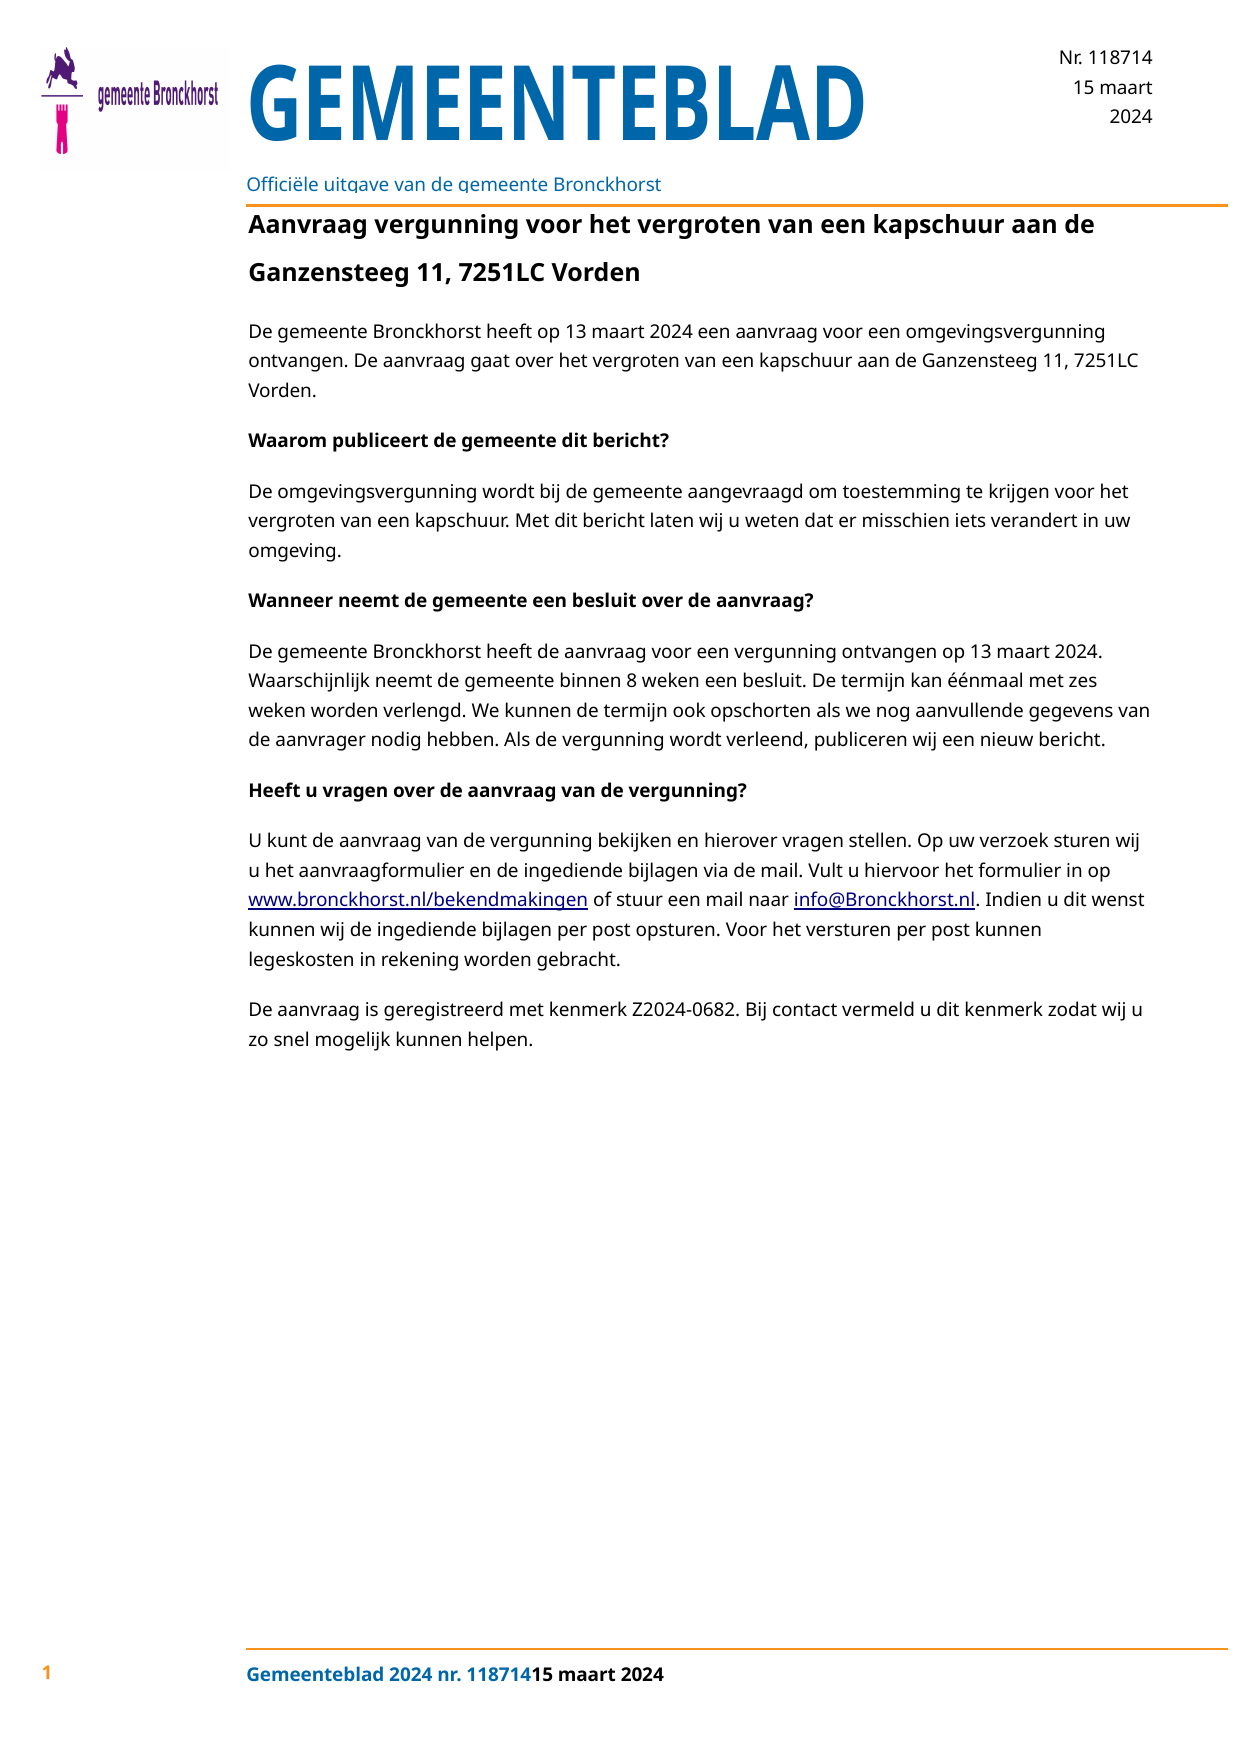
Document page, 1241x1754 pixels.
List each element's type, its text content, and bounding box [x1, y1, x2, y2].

text De aanvraag is geregistreerd met kenmerk Z2024-0682. Bij contact vermeld u dit kenmerk zodat wij u zo snel mogelijk kunnen helpen. [248, 996, 1152, 1052]
text Waarom publiceert de gemeente dit bericht? [248, 427, 1152, 453]
text Wanneer neemt de gemeente een besluit over de aanvraag? [248, 587, 1152, 613]
text Aanvraag vergunning voor het vergroten van een kapschuur aan de Ganzensteeg 11, 7251LC Vorden [248, 207, 1152, 288]
text De gemeente Bronckhorst heeft de aanvraag voor een vergunning ontvangen op 13 maart 2024. Waarschijnlijk neemt de gemeente binnen 8 weken een besluit. De termijn kan éénmaal met zes weken worden verlengd. We kunnen de termijn ook opschorten als we nog aanvullende gegevens van de aanvrager nodig hebben. Als de vergunning wordt verleend, publiceren wij een nieuw bericht. [248, 638, 1152, 752]
picture [41, 47, 231, 172]
text De gemeente Bronckhorst heeft op 13 maart 2024 een aanvraag voor een omgevingsvergunning ontvangen. De aanvraag gaat over het vergroten van een kapschuur aan de Ganzensteeg 11, 7251LC Vorden. [248, 318, 1152, 403]
text U kunt de aanvraag van de vergunning bekijken en hierover vragen stellen. Op uw verzoek sturen wij u het aanvraagformulier en de ingediende bijlagen via de mail. Vult u hiervoor het formulier in op www.bronckhorst.nl/bekendmakingen of stuur een mail naar info@Bronckhorst.nl. Indien u dit wenst kunnen wij de ingediende bijlagen per post opsturen. Voor het versturen per post kunnen legeskosten in rekening worden gebracht. [248, 827, 1152, 972]
text Heeft u vragen over de aanvraag van de vergunning? [248, 777, 1152, 803]
text De omgevingsvergunning wordt bij de gemeente aangevraagd om toestemming te krijgen voor het vergroten van een kapschuur. Met dit bericht laten wij u weten dat er misschien iets verandert in uw omgeving. [248, 478, 1152, 563]
